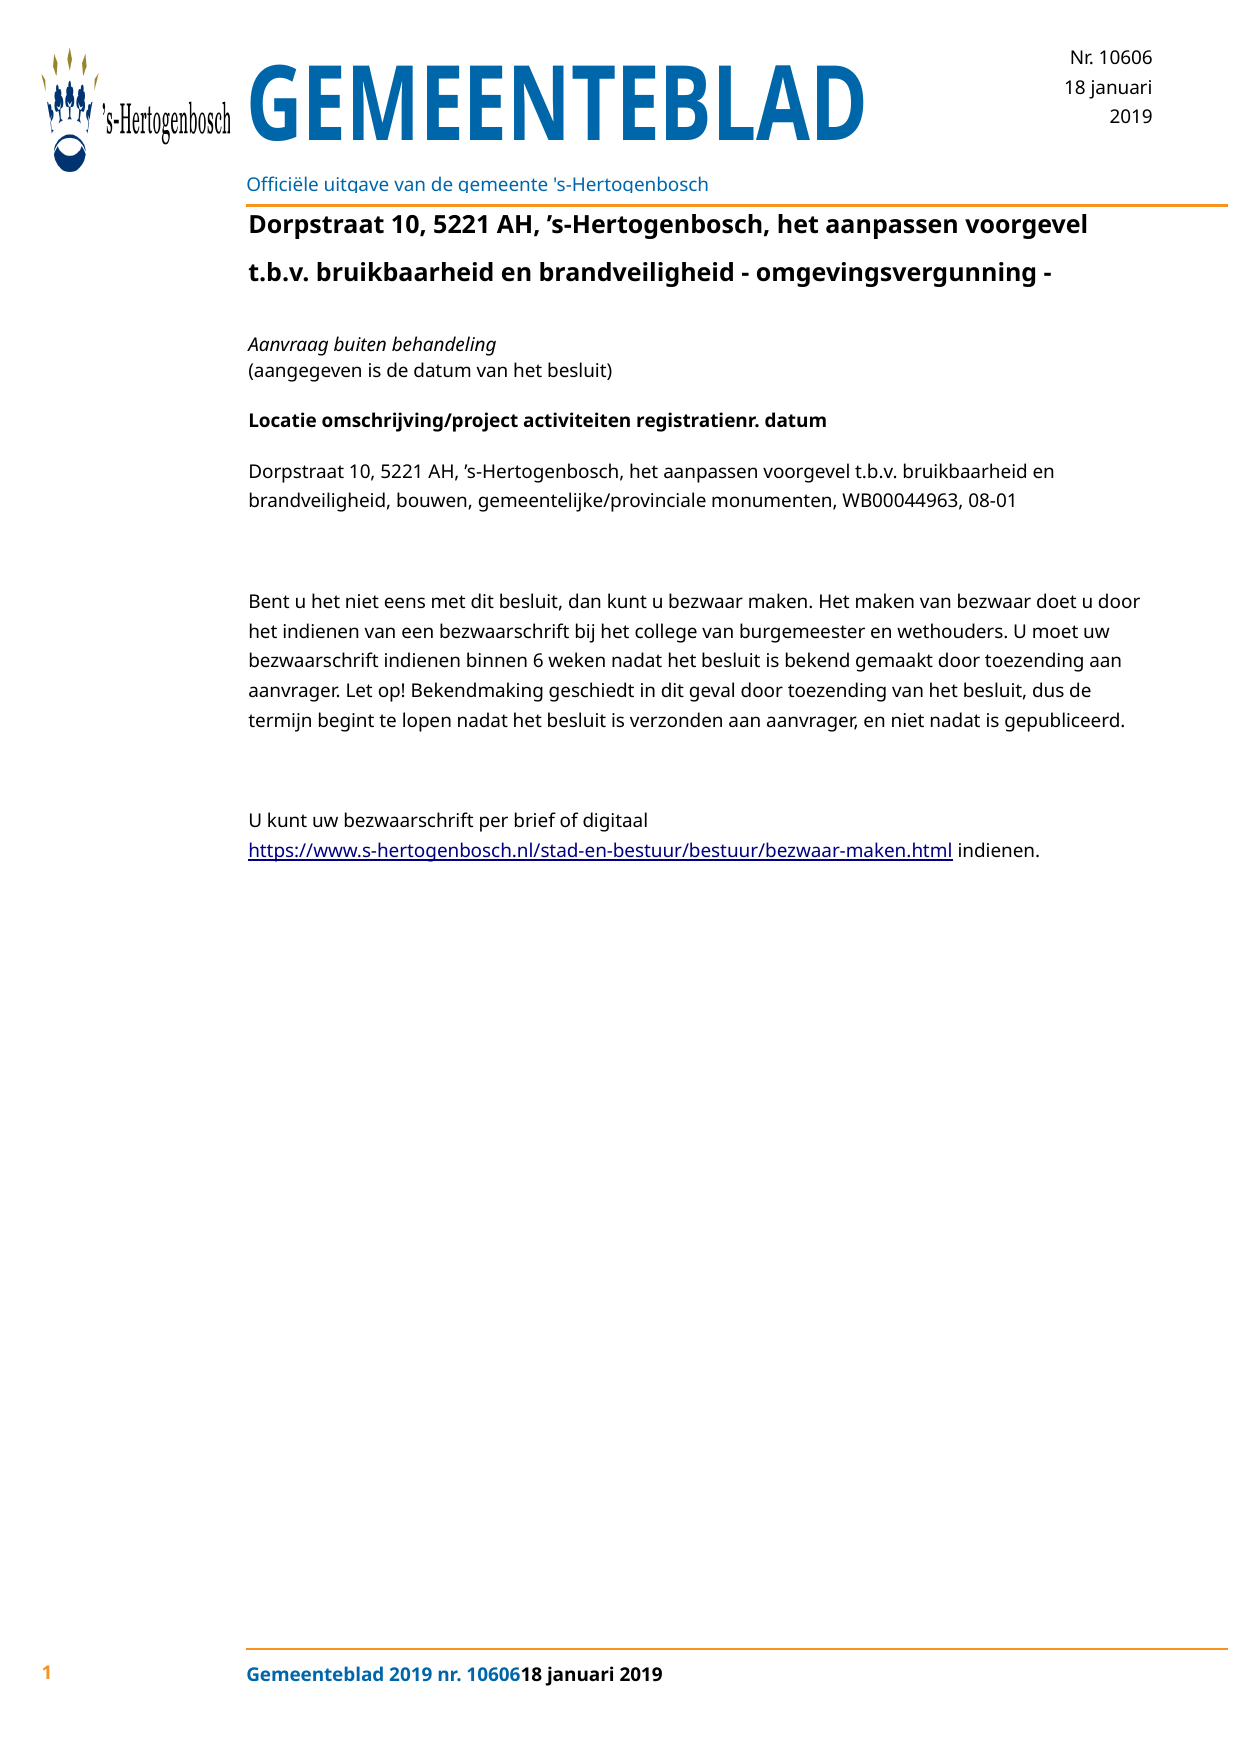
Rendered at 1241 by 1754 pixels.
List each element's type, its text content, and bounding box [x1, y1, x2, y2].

text Dorpstraat 10, 5221 AH, ’s-Hertogenbosch, het aanpassen voorgevel t.b.v. bruikbaarheid en brandveiligheid, bouwen, gemeentelijke/provinciale monumenten, WB00044963, 08-01 [248, 458, 1152, 513]
text Aanvraag buiten behandeling [248, 331, 1152, 357]
text Locatie omschrijving/project activiteiten registratienr. datum [248, 408, 1152, 433]
text U kunt uw bezwaarschrift per brief of digitaal https://www.s-hertogenbosch.nl/stad-en-bestuur/bestuur/bezwaar-maken.html indienen. [248, 808, 1152, 863]
text (aangegeven is de datum van het besluit) [248, 357, 1152, 383]
text Bent u het niet eens met dit besluit, dan kunt u bezwaar maken. Het maken van bezwaar doet u door het indienen van een bezwaarschrift bij het college van burgemeester en wethouders. U moet uw bezwaarschrift indienen binnen 6 weken nadat het besluit is bekend gemaakt door toezending aan aanvrager. Let op! Bekendmaking geschiedt in dit geval door toezending van het besluit, dus de termijn begint te lopen nadat het besluit is verzonden aan aanvrager, en niet nadat is gepubliceerd. [248, 588, 1152, 732]
picture [41, 47, 231, 172]
text Dorpstraat 10, 5221 AH, ’s-Hertogenbosch, het aanpassen voorgevel t.b.v. bruikbaarheid en brandveiligheid - omgevingsvergunning - [248, 207, 1152, 288]
